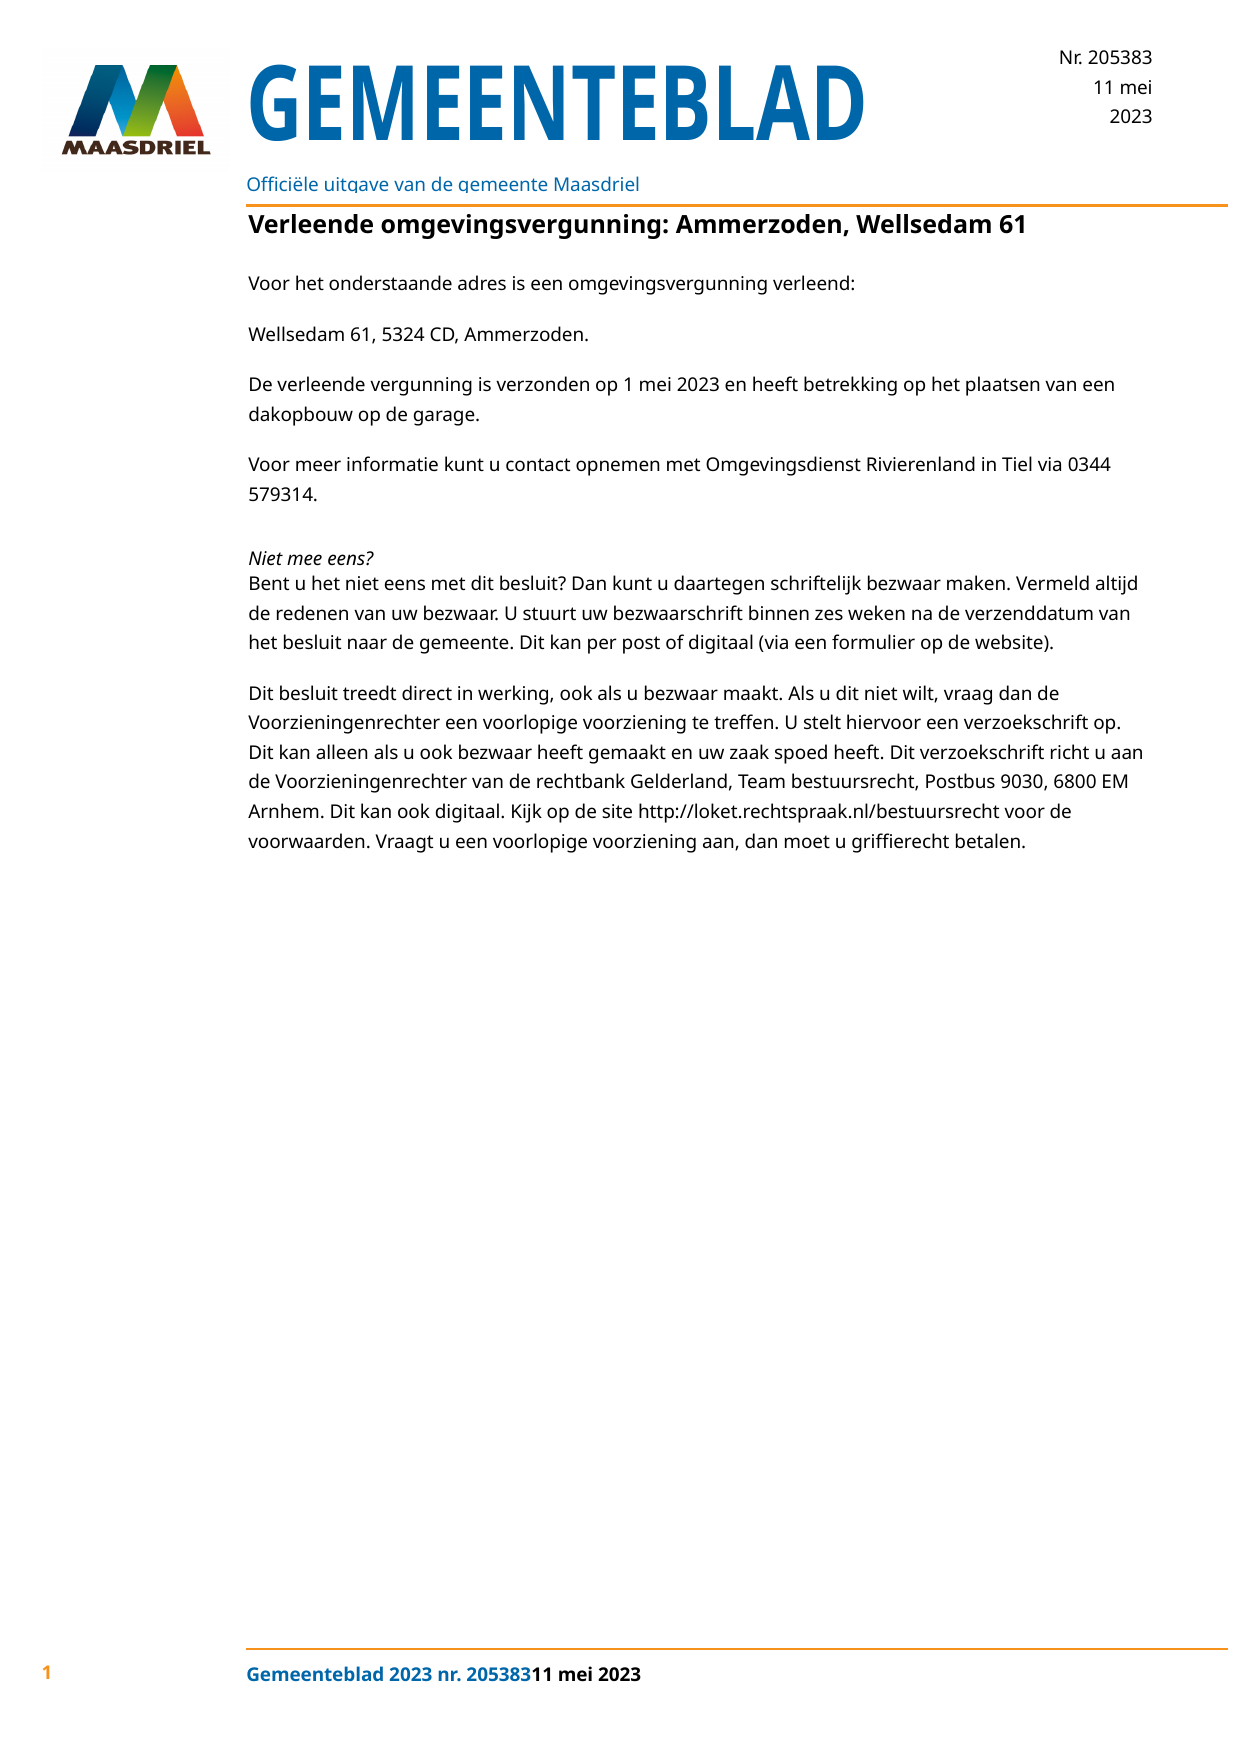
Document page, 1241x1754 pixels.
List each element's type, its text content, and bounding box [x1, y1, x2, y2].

text De verleende vergunning is verzonden op 1 mei 2023 en heeft betrekking op het plaatsen van een dakopbouw op de garage. [248, 371, 1152, 426]
text Bent u het niet eens met dit besluit? Dan kunt u daartegen schriftelijk bezwaar maken. Vermeld altijd de redenen van uw bezwaar. U stuurt uw bezwaarschrift binnen zes weken na de verzenddatum van het besluit naar de gemeente. Dit kan per post of digitaal (via een formulier op de website). [248, 570, 1152, 655]
text Voor het onderstaande adres is een omgevingsvergunning verleend: [248, 270, 1152, 296]
text Verleende omgevingsvergunning: Ammerzoden, Wellsedam 61 [248, 207, 1152, 241]
picture [41, 47, 231, 172]
text Niet mee eens? [248, 545, 1152, 570]
text Wellsedam 61, 5324 CD, Ammerzoden. [248, 321, 1152, 346]
text Voor meer informatie kunt u contact opnemen met Omgevingsdienst Rivierenland in Tiel via 0344 579314. [248, 451, 1152, 506]
text Dit besluit treedt direct in werking, ook als u bezwaar maakt. Als u dit niet wilt, vraag dan de Voorzieningenrechter een voorlopige voorziening te treffen. U stelt hiervoor een verzoekschrift op. Dit kan alleen als u ook bezwaar heeft gemaakt en uw zaak spoed heeft. Dit verzoekschrift richt u aan de Voorzieningenrechter van de rechtbank Gelderland, Team bestuursrecht, Postbus 9030, 6800 EM Arnhem. Dit kan ook digitaal. Kijk op de site http://loket.rechtspraak.nl/bestuursrecht voor de voorwaarden. Vraagt u een voorlopige voorziening aan, dan moet u griffierecht betalen. [248, 680, 1152, 854]
